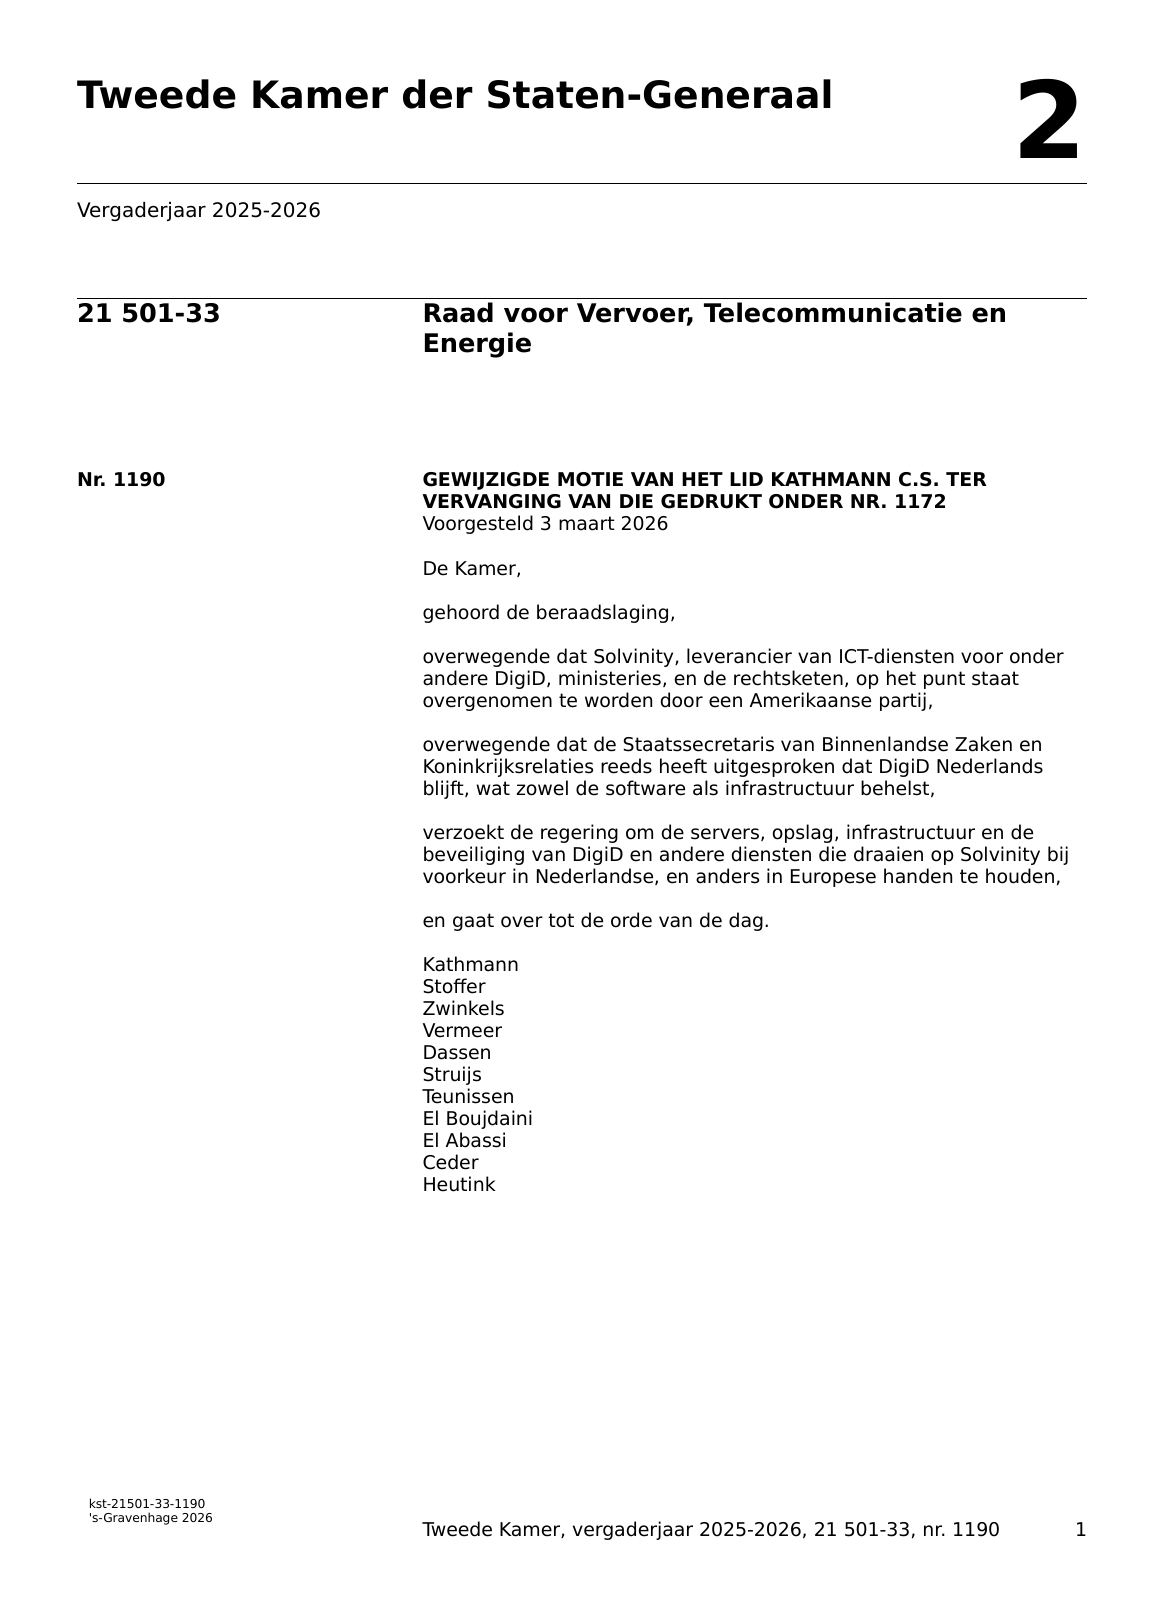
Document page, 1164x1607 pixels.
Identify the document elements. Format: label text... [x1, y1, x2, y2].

text El Boujdaini [422, 1108, 1087, 1130]
text Voorgesteld 3 maart 2026 [422, 513, 1087, 535]
text kst-21501-33-1190 [88, 1497, 323, 1511]
text Stoffer [422, 976, 1087, 998]
text en gaat over tot de orde van de dag. [422, 910, 1087, 932]
text overwegende dat Solvinity, leverancier van ICT-diensten voor onder andere DigiD, ministeries, en de rechtsketen, op het punt staat overgenomen te worden door een Amerikaanse partij, [422, 646, 1087, 712]
text Teunissen [422, 1086, 1087, 1108]
text verzoekt de regering om de servers, opslag, infrastructuur en de beveiliging van DigiD en andere diensten die draaien op Solvinity bij voorkeur in Nederlandse, en anders in Europese handen te houden, [422, 822, 1087, 888]
text Dassen [422, 1042, 1087, 1064]
text Ceder [422, 1152, 1087, 1174]
text De Kamer, [422, 557, 1087, 579]
text Kathmann [422, 954, 1087, 976]
text 's-Gravenhage 2026 [88, 1511, 323, 1525]
text Heutink [422, 1174, 1087, 1196]
text El Abassi [422, 1130, 1087, 1152]
table_cell Vergaderjaar 2025-2026 [77, 184, 1087, 298]
subtitle Nr. 1190 GEWIJZIGDE MOTIE VAN HET LID KATHMANN C.S. TER VERVANGING VAN DIE GEDRUKT ONDER NR. 1172 [77, 469, 1087, 513]
text Struijs [422, 1064, 1087, 1086]
subtitle 21 501-33 Raad voor Vervoer, Telecommunicatie en Energie [77, 299, 1087, 358]
text gehoord de beraadslaging, [422, 602, 1087, 624]
text Vermeer [422, 1020, 1087, 1042]
table_header 2 [886, 59, 1087, 183]
table_header Tweede Kamer der Staten-Generaal [77, 59, 886, 183]
text Zwinkels [422, 998, 1087, 1020]
text overwegende dat de Staatssecretaris van Binnenlandse Zaken en Koninkrijksrelaties reeds heeft uitgesproken dat DigiD Nederlands blijft, wat zowel de software als infrastructuur behelst, [422, 734, 1087, 800]
